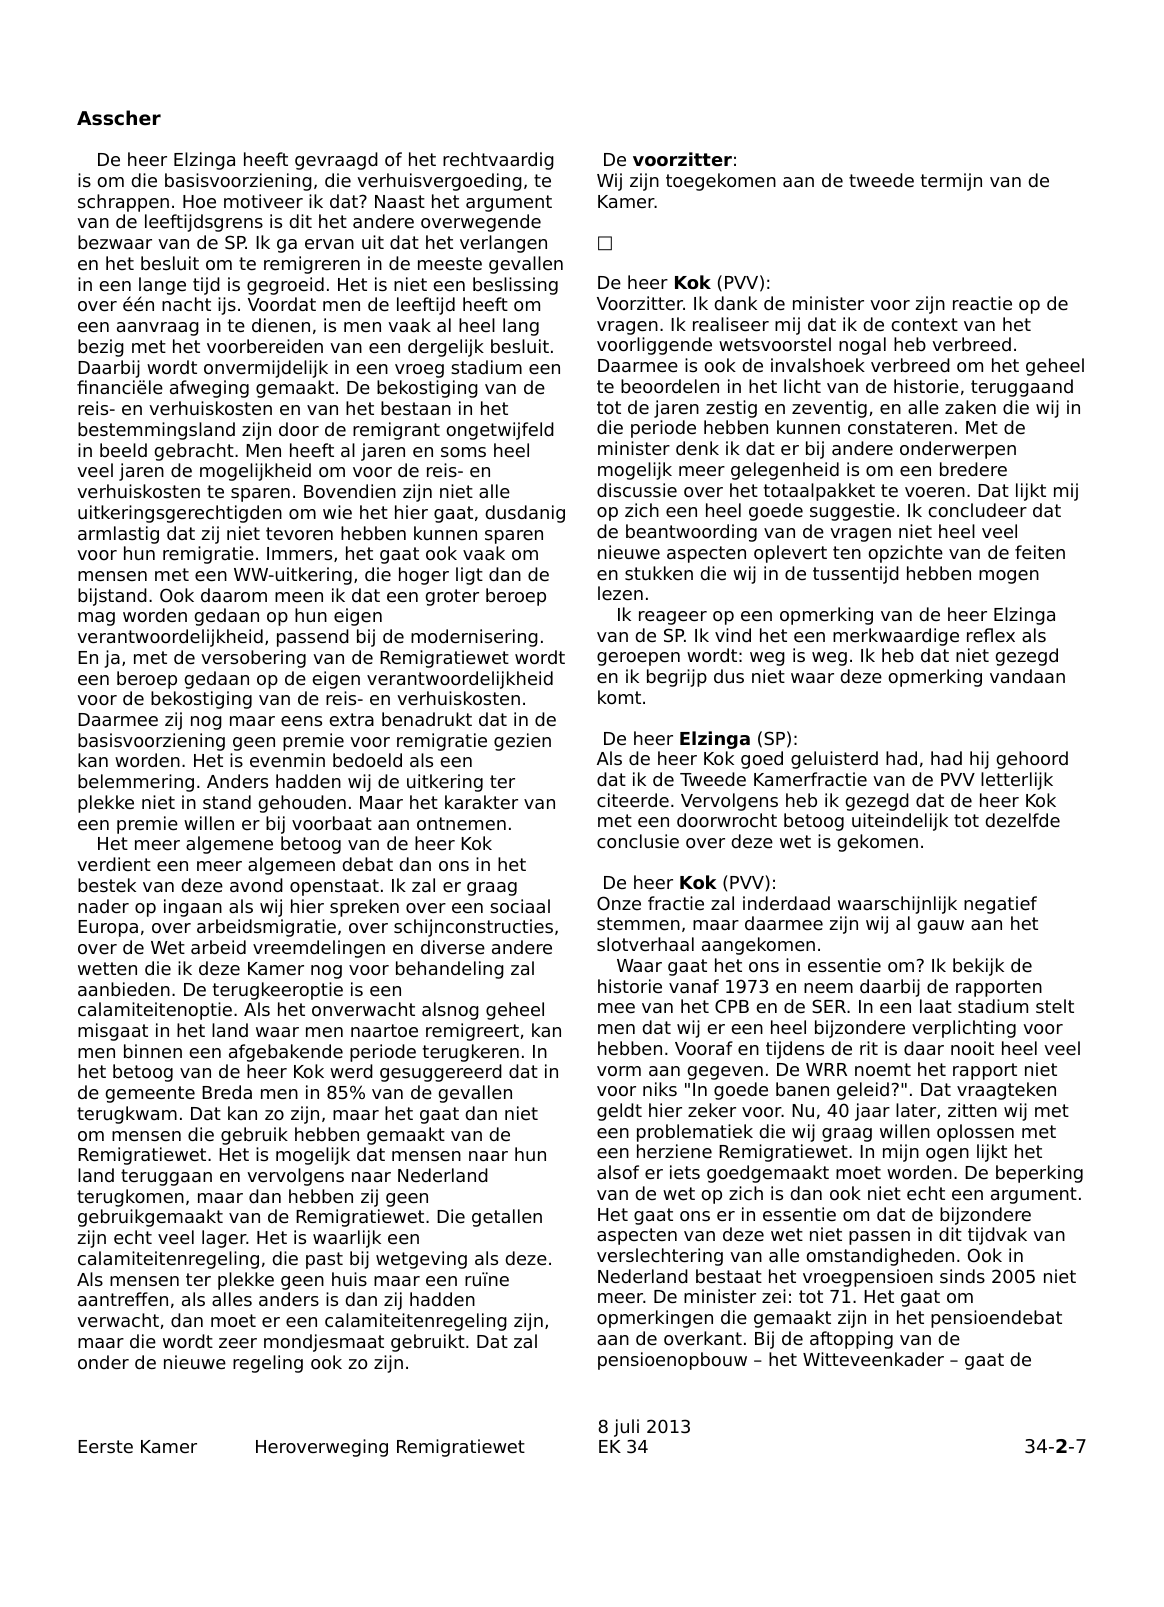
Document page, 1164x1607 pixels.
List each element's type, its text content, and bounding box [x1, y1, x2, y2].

text Het meer algemene betoog van de heer Kok verdient een meer algemeen debat dan ons in het bestek van deze avond openstaat. Ik zal er graag nader op ingaan als wij hier spreken over een sociaal Europa, over arbeidsmigratie, over schijnconstructies, over de Wet arbeid vreemdelingen en diverse andere wetten die ik deze Kamer nog voor behandeling zal aanbieden. De terugkeeroptie is een calamiteitenoptie. Als het onverwacht alsnog geheel misgaat in het land waar men naartoe remigreert, kan men binnen een afgebakende periode terugkeren. In het betoog van de heer Kok werd gesuggereerd dat in de gemeente Breda men in 85% van de gevallen terugkwam. Dat kan zo zijn, maar het gaat dan niet om mensen die gebruik hebben gemaakt van de Remigratiewet. Het is mogelijk dat mensen naar hun land teruggaan en vervolgens naar Nederland terugkomen, maar dan hebben zij geen gebruikgemaakt van de Remigratiewet. Die getallen zijn echt veel lager. Het is waarlijk een calamiteitenregeling, die past bij wetgeving als deze. Als mensen ter plekke geen huis maar een ruïne aantreffen, als alles anders is dan zij hadden verwacht, dan moet er een calamiteitenregeling zijn, maar die wordt zeer mondjesmaat gebruikt. Dat zal onder de nieuwe regeling ook zo zijn. [77, 834, 567, 1373]
text Ik reageer op een opmerking van de heer Elzinga van de SP. Ik vind het een merkwaardige reflex als geroepen wordt: weg is weg. Ik heb dat niet gezegd en ik begrijp dus niet waar deze opmerking vandaan komt. [596, 605, 1087, 708]
text □ [596, 232, 1087, 253]
text De heer Kok (PVV): [596, 873, 1087, 893]
text Onze fractie zal inderdaad waarschijnlijk negatief stemmen, maar daarmee zijn wij al gauw aan het slotverhaal aangekomen. [596, 893, 1087, 956]
text De heer Elzinga heeft gevraagd of het rechtvaardig is om die basisvoorziening, die verhuisvergoeding, te schrappen. Hoe motiveer ik dat? Naast het argument van de leeftijdsgrens is dit het andere overwegende bezwaar van de SP. Ik ga ervan uit dat het verlangen en het besluit om te remigreren in de meeste gevallen in een lange tijd is gegroeid. Het is niet een beslissing over één nacht ijs. Voordat men de leeftijd heeft om een aanvraag in te dienen, is men vaak al heel lang bezig met het voorbereiden van een dergelijk besluit. Daarbij wordt onvermijdelijk in een vroeg stadium een financiële afweging gemaakt. De bekostiging van de reis- en verhuiskosten en van het bestaan in het bestemmingsland zijn door de remigrant ongetwijfeld in beeld gebracht. Men heeft al jaren en soms heel veel jaren de mogelijkheid om voor de reis- en verhuiskosten te sparen. Bovendien zijn niet alle uitkeringsgerechtigden om wie het hier gaat, dusdanig armlastig dat zij niet tevoren hebben kunnen sparen voor hun remigratie. Immers, het gaat ook vaak om mensen met een WW-uitkering, die hoger ligt dan de bijstand. Ook daarom meen ik dat een groter beroep mag worden gedaan op hun eigen verantwoordelijkheid, passend bij de modernisering. En ja, met de versobering van de Remigratiewet wordt een beroep gedaan op de eigen verantwoordelijkheid voor de bekostiging van de reis- en verhuiskosten. Daarmee zij nog maar eens extra benadrukt dat in de basisvoorziening geen premie voor remigratie gezien kan worden. Het is evenmin bedoeld als een belemmering. Anders hadden wij de uitkering ter plekke niet in stand gehouden. Maar het karakter van een premie willen er bij voorbaat aan ontnemen. [77, 150, 567, 834]
text De heer Elzinga (SP): [596, 728, 1087, 749]
text De voorzitter: [596, 150, 1087, 171]
text Als de heer Kok goed geluisterd had, had hij gehoord dat ik de Tweede Kamerfractie van de PVV letterlijk citeerde. Vervolgens heb ik gezegd dat de heer Kok met een doorwrocht betoog uiteindelijk tot dezelfde conclusie over deze wet is gekomen. [596, 749, 1087, 853]
text Voorzitter. Ik dank de minister voor zijn reactie op de vragen. Ik realiseer mij dat ik de context van het voorliggende wetsvoorstel nogal heb verbreed. Daarmee is ook de invalshoek verbreed om het geheel te beoordelen in het licht van de historie, teruggaand tot de jaren zestig en zeventig, en alle zaken die wij in die periode hebben kunnen constateren. Met de minister denk ik dat er bij andere onderwerpen mogelijk meer gelegenheid is om een bredere discussie over het totaalpakket te voeren. Dat lijkt mij op zich een heel goede suggestie. Ik concludeer dat de beantwoording van de vragen niet heel veel nieuwe aspecten oplevert ten opzichte van de feiten en stukken die wij in de tussentijd hebben mogen lezen. [596, 294, 1087, 605]
text Waar gaat het ons in essentie om? Ik bekijk de historie vanaf 1973 en neem daarbij de rapporten mee van het CPB en de SER. In een laat stadium stelt men dat wij er een heel bijzondere verplichting voor hebben. Vooraf en tijdens de rit is daar nooit heel veel vorm aan gegeven. De WRR noemt het rapport niet voor niks "In goede banen geleid?". Dat vraagteken geldt hier zeker voor. Nu, 40 jaar later, zitten wij met een problematiek die wij graag willen oplossen met een herziene Remigratiewet. In mijn ogen lijkt het alsof er iets goedgemaakt moet worden. De beperking van de wet op zich is dan ook niet echt een argument. Het gaat ons er in essentie om dat de bijzondere aspecten van deze wet niet passen in dit tijdvak van verslechtering van alle omstandigheden. Ook in Nederland bestaat het vroegpensioen sinds 2005 niet meer. De minister zei: tot 71. Het gaat om opmerkingen die gemaakt zijn in het pensioendebat aan de overkant. Bij de aftopping van de pensioenopbouw – het Witteveenkader – gaat de [596, 956, 1087, 1370]
text Wij zijn toegekomen aan de tweede termijn van de Kamer. [596, 171, 1087, 212]
text De heer Kok (PVV): [596, 273, 1087, 294]
